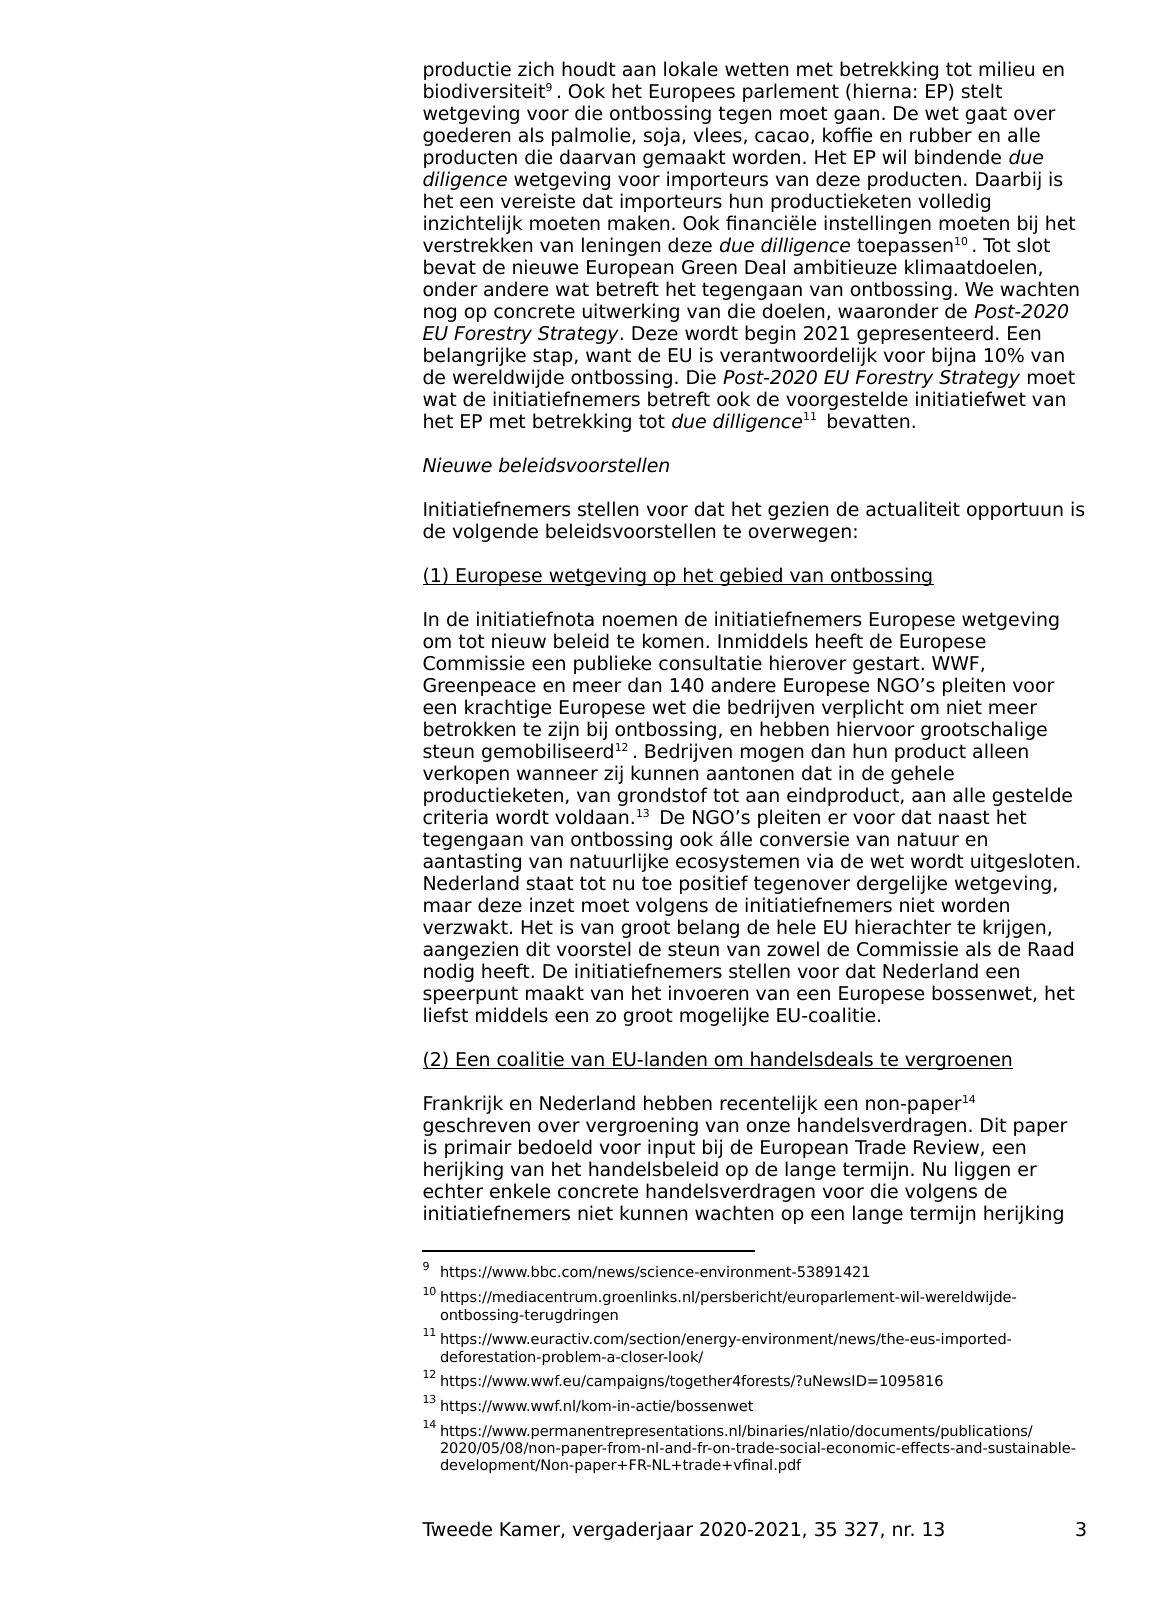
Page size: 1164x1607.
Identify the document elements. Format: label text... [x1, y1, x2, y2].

text https://mediacentrum.groenlinks.nl/persbericht/europarlement-wil-wereldwijde-ontbossing-terugdringen [422, 1285, 1087, 1324]
text Frankrijk en Nederland hebben recentelijk een non-paper geschreven over vergroening van onze handelsverdragen. Dit paper is primair bedoeld voor input bij de European Trade Review, een herijking van het handelsbeleid op de lange termijn. Nu liggen er echter enkele concrete handelsverdragen voor die volgens de initiatiefnemers niet kunnen wachten op een lange termijn herijking [422, 1093, 1087, 1225]
text Initiatiefnemers stellen voor dat het gezien de actualiteit opportuun is de volgende beleidsvoorstellen te overwegen: [422, 499, 1087, 543]
subtitle Nieuwe beleidsvoorstellen [422, 455, 1087, 477]
text https://www.wwf.eu/campaigns/together4forests/?uNewsID=1095816 [422, 1368, 1087, 1391]
subtitle (1) Europese wetgeving op het gebied van ontbossing [422, 565, 1087, 587]
text https://www.bbc.com/news/science-environment-53891421 [422, 1260, 1087, 1282]
text https://www.wwf.nl/kom-in-actie/bossenwet [422, 1393, 1087, 1416]
text https://www.permanentrepresentations.nl/binaries/nlatio/documents/publications/2020/05/08/non-paper-from-nl-and-fr-on-trade-social-economic-effects-and-sustainable-development/Non-paper+FR-NL+trade+vfinal.pdf [422, 1418, 1087, 1474]
text In de initiatiefnota noemen de initiatiefnemers Europese wetgeving om tot nieuw beleid te komen. Inmiddels heeft de Europese Commissie een publieke consultatie hierover gestart. WWF, Greenpeace en meer dan 140 andere Europese NGO’s pleiten voor een krachtige Europese wet die bedrijven verplicht om niet meer betrokken te zijn bij ontbossing, en hebben hiervoor grootschalige steun gemobiliseerd. Bedrijven mogen dan hun product alleen verkopen wanneer zij kunnen aantonen dat in de gehele productieketen, van grondstof tot aan eindproduct, aan alle gestelde criteria wordt voldaan. De NGO’s pleiten er voor dat naast het tegengaan van ontbossing ook álle conversie van natuur en aantasting van natuurlijke ecosystemen via de wet wordt uitgesloten. Nederland staat tot nu toe positief tegenover dergelijke wetgeving, maar deze inzet moet volgens de initiatiefnemers niet worden verzwakt. Het is van groot belang de hele EU hierachter te krijgen, aangezien dit voorstel de steun van zowel de Commissie als de Raad nodig heeft. De initiatiefnemers stellen voor dat Nederland een speerpunt maakt van het invoeren van een Europese bossenwet, het liefst middels een zo groot mogelijke EU-coalitie. [422, 609, 1087, 1027]
subtitle (2) Een coalitie van EU-landen om handelsdeals te vergroenen [422, 1049, 1087, 1071]
text productie zich houdt aan lokale wetten met betrekking tot milieu en biodiversiteit. Ook het Europees parlement (hierna: EP) stelt wetgeving voor die ontbossing tegen moet gaan. De wet gaat over goederen als palmolie, soja, vlees, cacao, koffie en rubber en alle producten die daarvan gemaakt worden. Het EP wil bindende due diligence wetgeving voor importeurs van deze producten. Daarbij is het een vereiste dat importeurs hun productieketen volledig inzichtelijk moeten maken. Ook financiële instellingen moeten bij het verstrekken van leningen deze due dilligence toepassen. Tot slot bevat de nieuwe European Green Deal ambitieuze klimaatdoelen, onder andere wat betreft het tegengaan van ontbossing. We wachten nog op concrete uitwerking van die doelen, waaronder de Post-2020 EU Forestry Strategy. Deze wordt begin 2021 gepresenteerd. Een belangrijke stap, want de EU is verantwoordelijk voor bijna 10% van de wereldwijde ontbossing. Die Post-2020 EU Forestry Strategy moet wat de initiatiefnemers betreft ook de voorgestelde initiatiefwet van het EP met betrekking tot due dilligence bevatten. [422, 59, 1087, 433]
text https://www.euractiv.com/section/energy-environment/news/the-eus-imported-deforestation-problem-a-closer-look/ [422, 1327, 1087, 1366]
